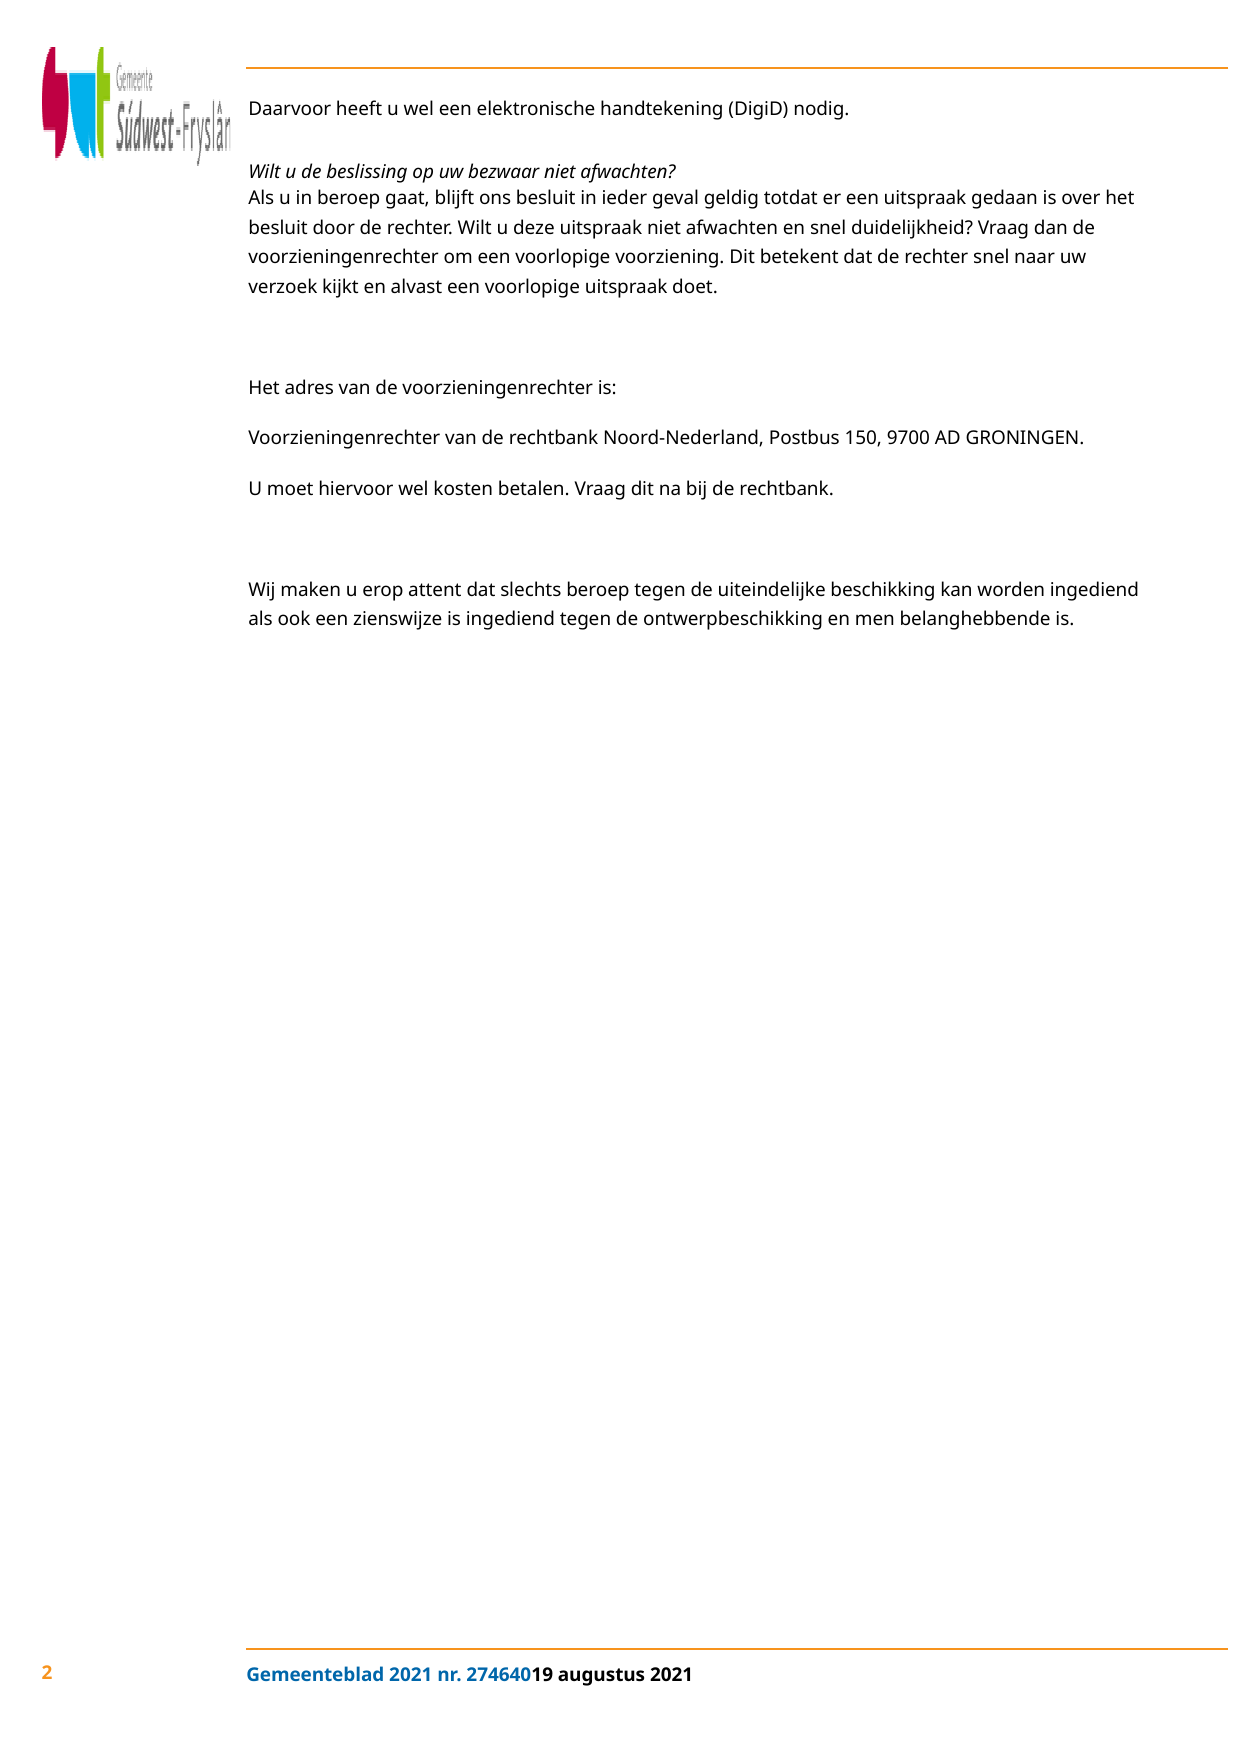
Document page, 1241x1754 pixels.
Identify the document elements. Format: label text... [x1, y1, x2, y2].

text Het adres van de voorzieningenrechter is: [248, 374, 1152, 400]
text Voorzieningenrechter van de rechtbank Noord-Nederland, Postbus 150, 9700 AD GRONINGEN. [248, 424, 1152, 450]
text Daarvoor heeft u wel een elektronische handtekening (DigiD) nodig. [248, 95, 1152, 121]
picture [41, 47, 231, 172]
text Wij maken u erop attent dat slechts beroep tegen de uiteindelijke beschikking kan worden ingediend als ook een zienswijze is ingediend tegen de ontwerpbeschikking en men belanghebbende is. [248, 576, 1152, 631]
text Als u in beroep gaat, blijft ons besluit in ieder geval geldig totdat er een uitspraak gedaan is over het besluit door de rechter. Wilt u deze uitspraak niet afwachten en snel duidelijkheid? Vraag dan de voorzieningenrechter om een voorlopige voorziening. Dit betekent dat de rechter snel naar uw verzoek kijkt en alvast een voorlopige uitspraak doet. [248, 184, 1152, 299]
text Wilt u de beslissing op uw bezwaar niet afwachten? [248, 159, 1152, 184]
text U moet hiervoor wel kosten betalen. Vraag dit na bij de rechtbank. [248, 475, 1152, 501]
